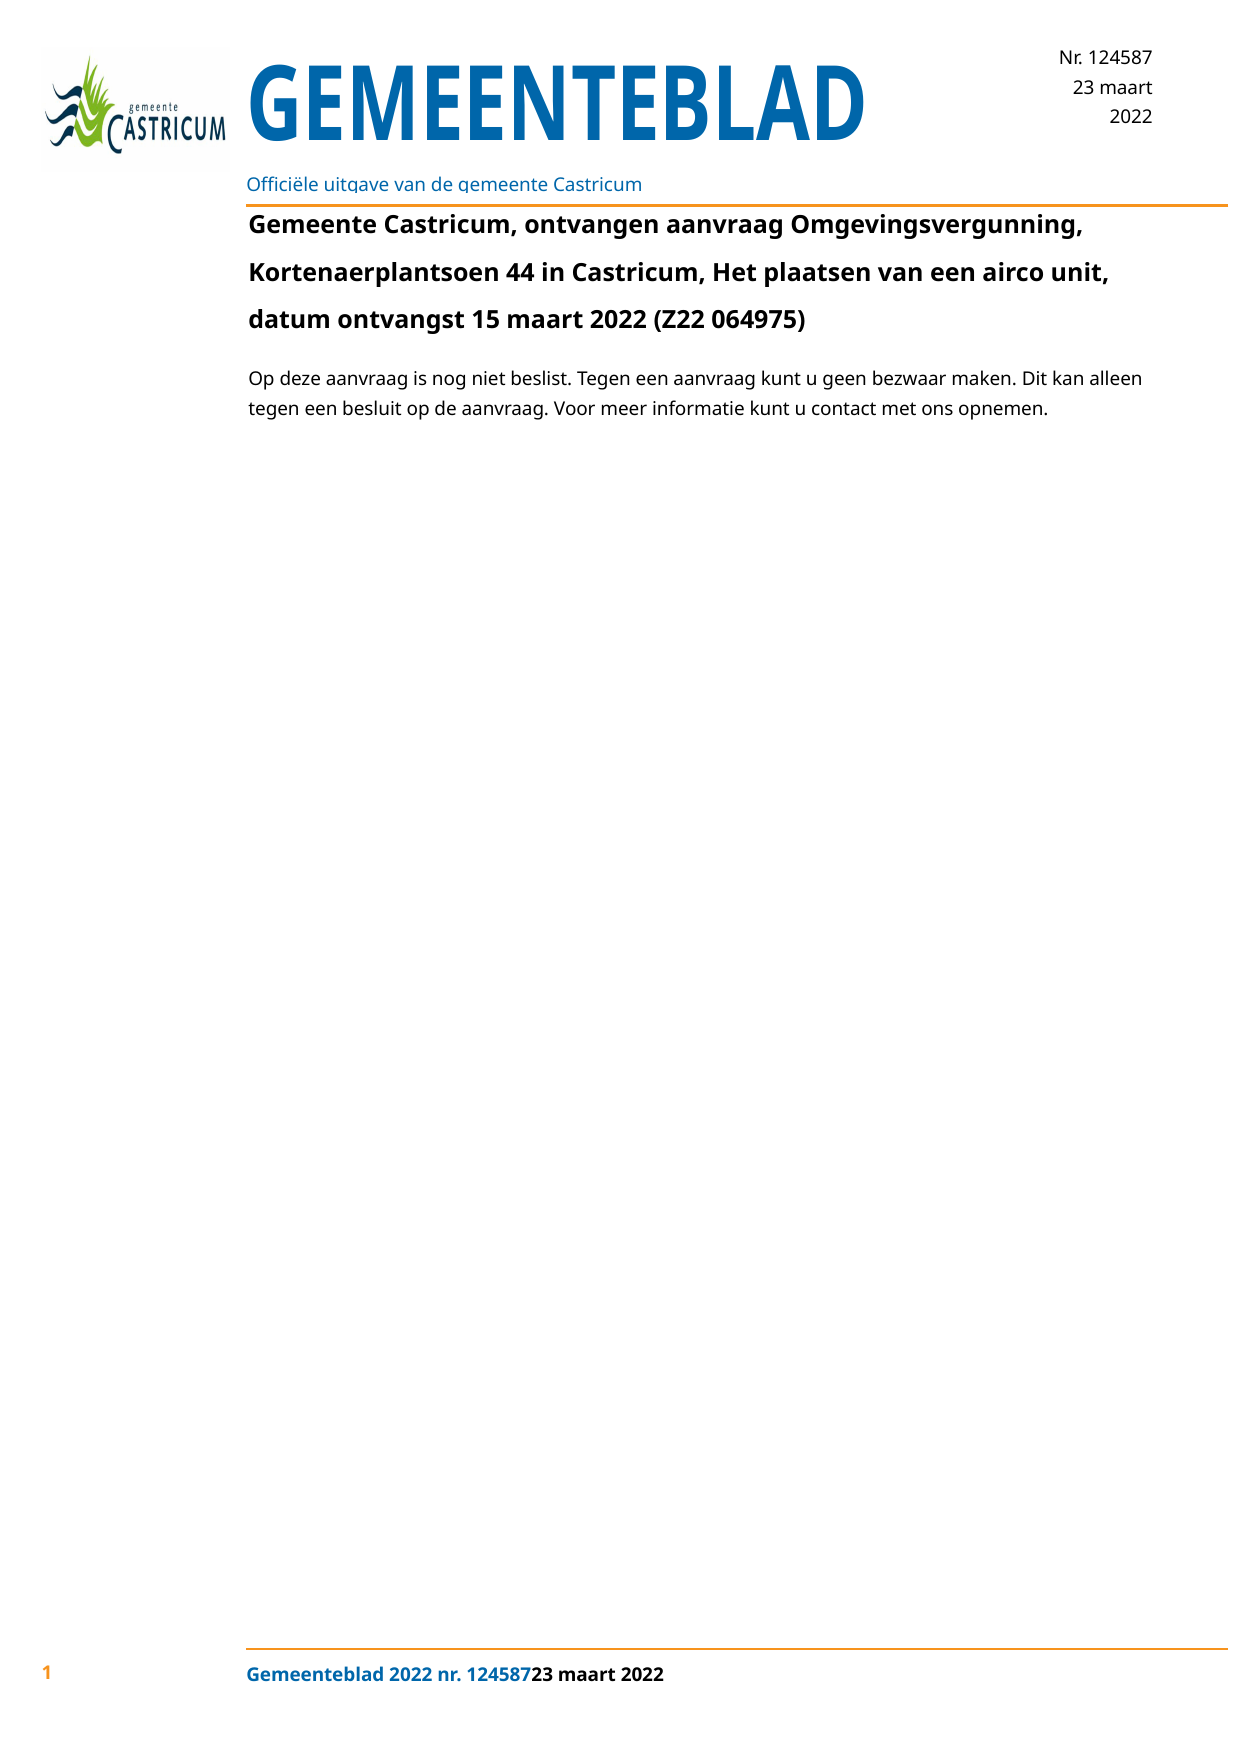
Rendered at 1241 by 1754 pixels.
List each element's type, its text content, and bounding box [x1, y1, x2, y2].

text Op deze aanvraag is nog niet beslist. Tegen een aanvraag kunt u geen bezwaar maken. Dit kan alleen tegen een besluit op de aanvraag. Voor meer informatie kunt u contact met ons opnemen. [248, 366, 1152, 421]
picture [41, 47, 231, 172]
text Gemeente Castricum, ontvangen aanvraag Omgevingsvergunning, Kortenaerplantsoen 44 in Castricum, Het plaatsen van een airco unit, datum ontvangst 15 maart 2022 (Z22 064975) [248, 207, 1152, 336]
